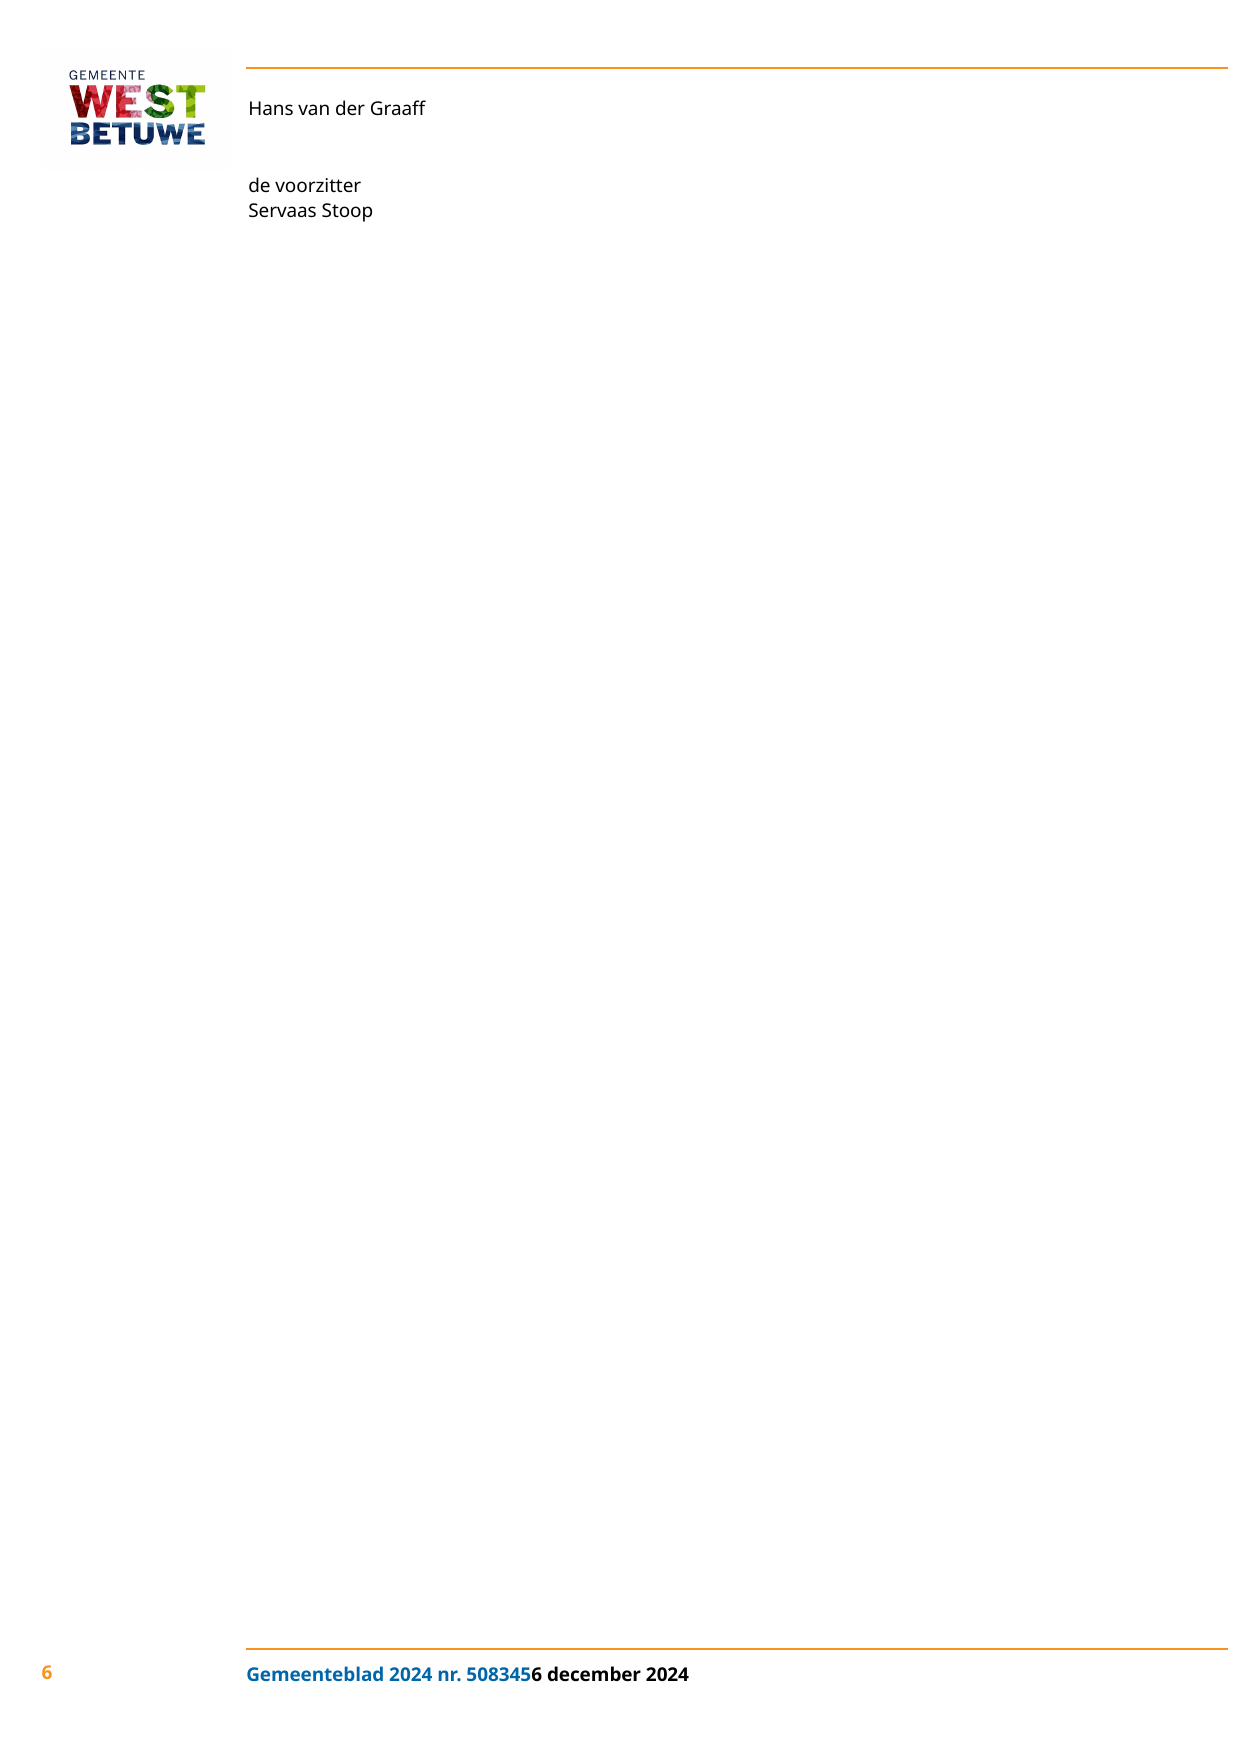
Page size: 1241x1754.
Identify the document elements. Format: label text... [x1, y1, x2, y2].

text de voorzitter [248, 172, 1152, 198]
text Hans van der Graaff [248, 95, 1152, 121]
picture [41, 47, 231, 172]
text Servaas Stoop [248, 198, 1152, 223]
